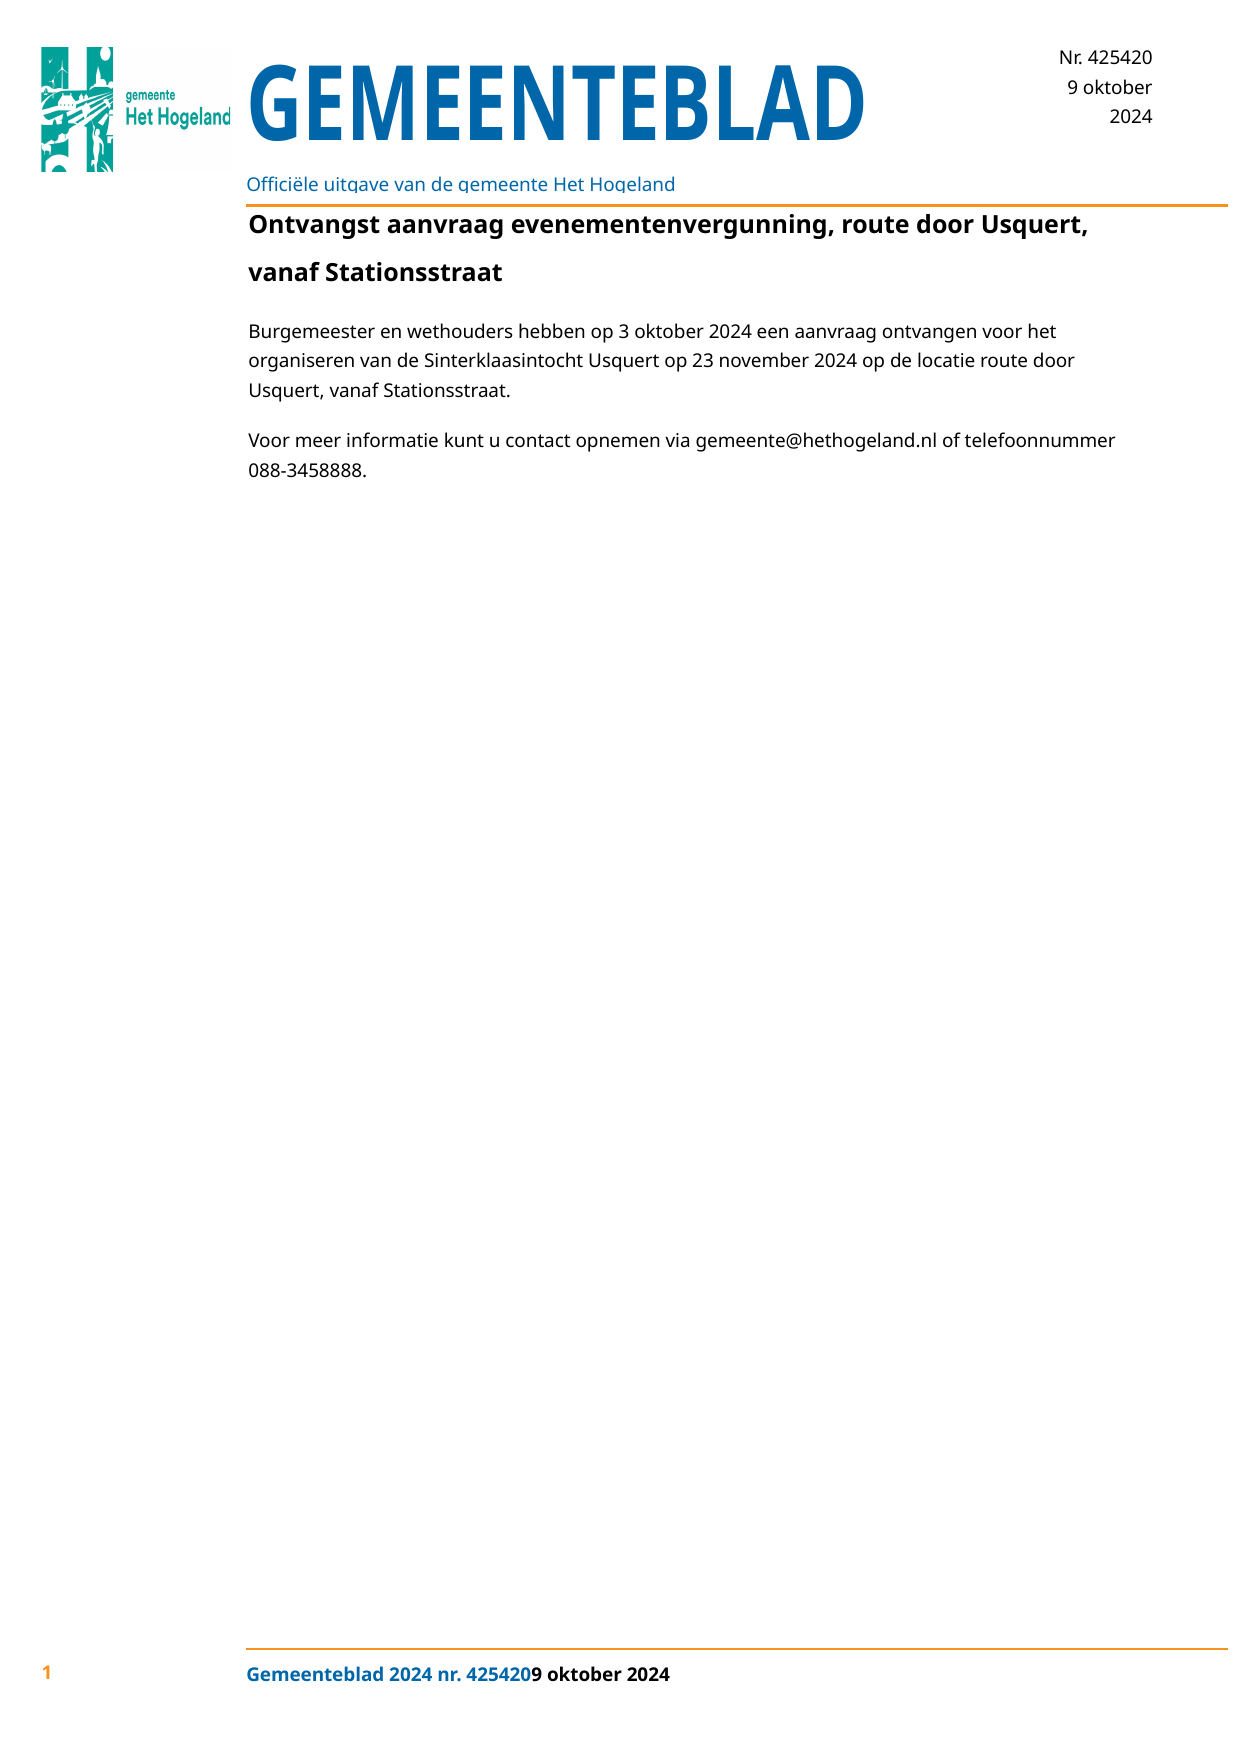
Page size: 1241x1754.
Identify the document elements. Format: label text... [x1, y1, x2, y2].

picture [41, 47, 231, 172]
text Voor meer informatie kunt u contact opnemen via gemeente@hethogeland.nl of telefoonnummer 088-3458888. [248, 427, 1152, 483]
text Burgemeester en wethouders hebben op 3 oktober 2024 een aanvraag ontvangen voor het organiseren van de Sinterklaasintocht Usquert op 23 november 2024 op de locatie route door Usquert, vanaf Stationsstraat. [248, 318, 1152, 403]
text Ontvangst aanvraag evenementenvergunning, route door Usquert, vanaf Stationsstraat [248, 207, 1152, 288]
